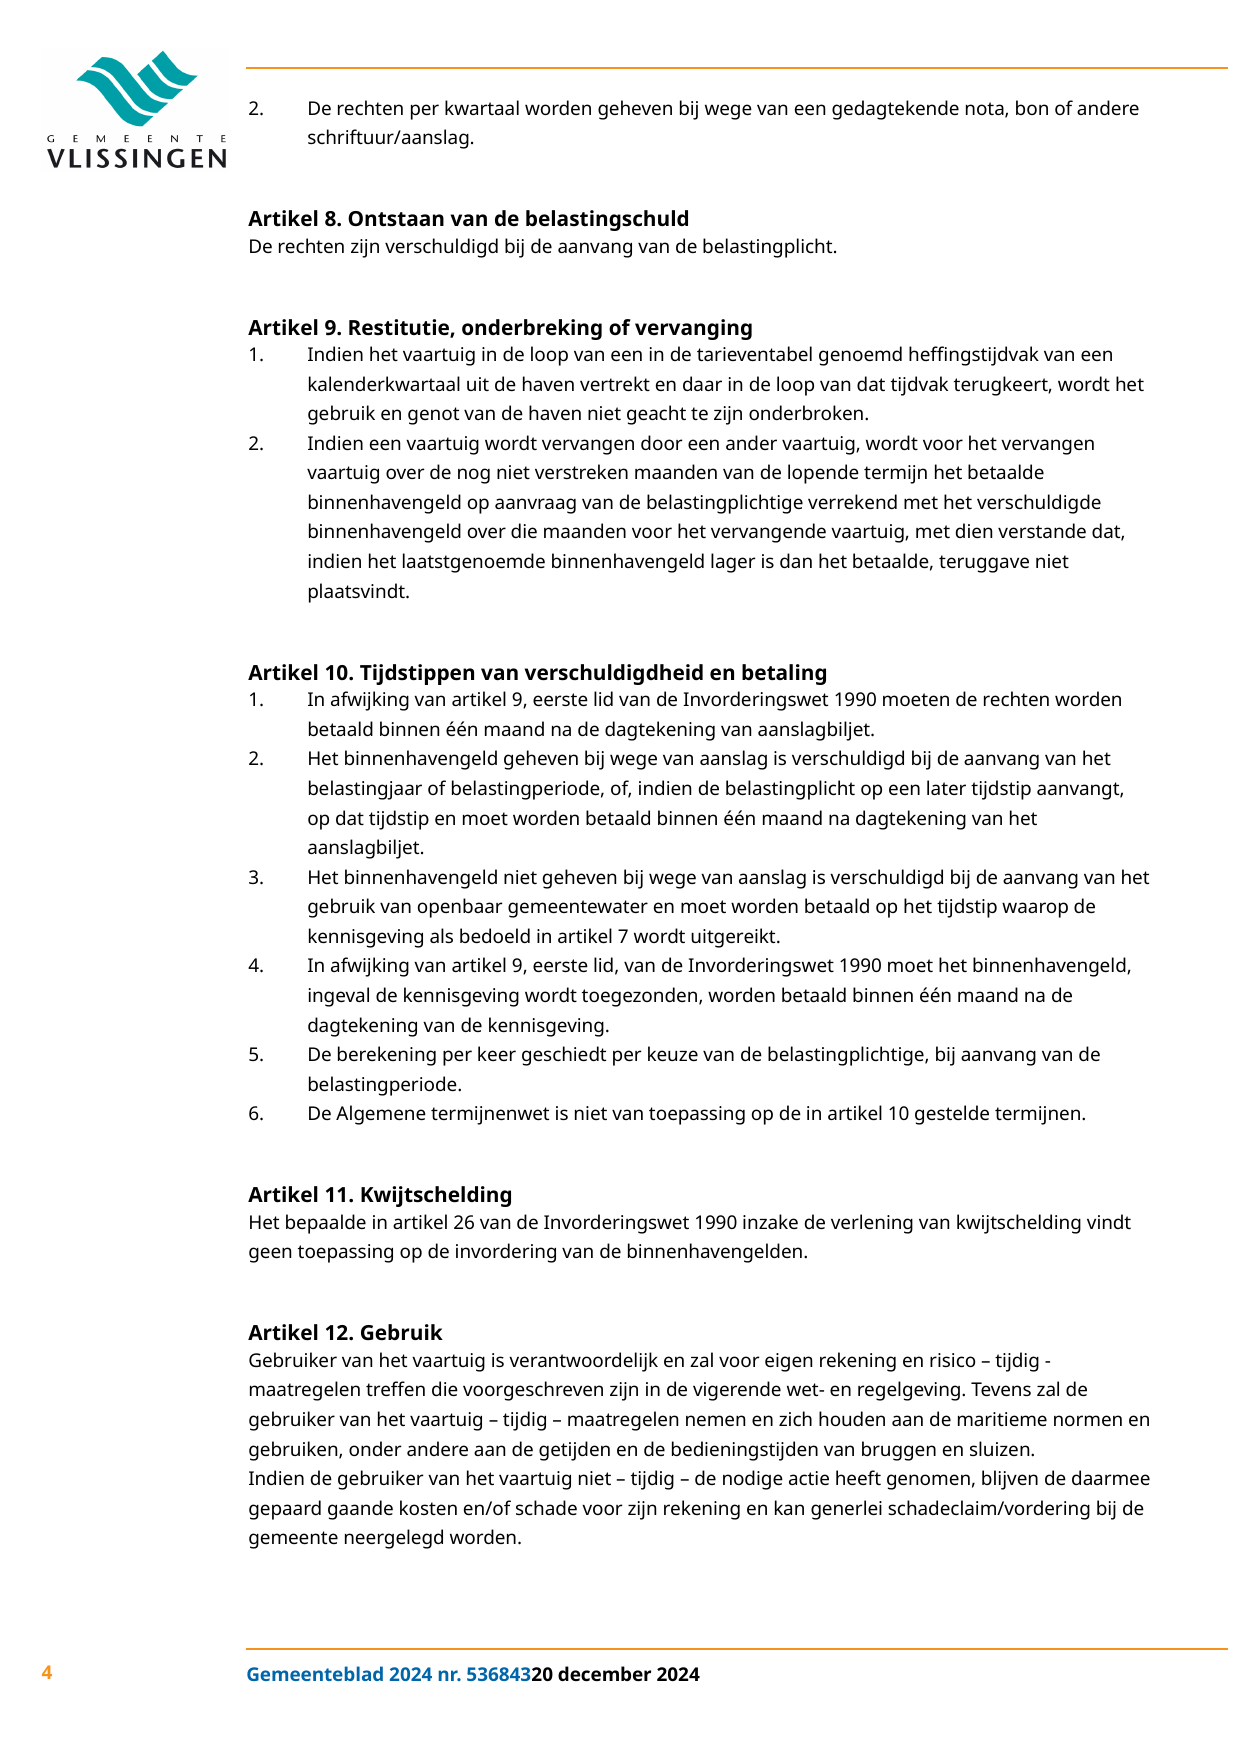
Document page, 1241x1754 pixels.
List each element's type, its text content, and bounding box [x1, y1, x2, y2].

list De berekening per keer geschiedt per keuze van de belastingplichtige, bij aanvang van de belastingperiode. [248, 1041, 1152, 1097]
picture [41, 47, 231, 172]
list Indien een vaartuig wordt vervangen door een ander vaartuig, wordt voor het vervangen vaartuig over de nog niet verstreken maanden van de lopende termijn het betaalde binnenhavengeld op aanvraag van de belastingplichtige verrekend met het verschuldigde binnenhavengeld over die maanden voor het vervangende vaartuig, met dien verstande dat, indien het laatstgenoemde binnenhavengeld lager is dan het betaalde, teruggave niet plaatsvindt. [248, 430, 1152, 604]
text Artikel 9. Restitutie, onderbreking of vervanging [248, 313, 1152, 341]
list In afwijking van artikel 9, eerste lid, van de Invorderingswet 1990 moet het binnenhavengeld, ingeval de kennisgeving wordt toegezonden, worden betaald binnen één maand na de dagtekening van de kennisgeving. [248, 953, 1152, 1037]
list In afwijking van artikel 9, eerste lid van de Invorderingswet 1990 moeten de rechten worden betaald binnen één maand na de dagtekening van aanslagbiljet. [248, 686, 1152, 742]
text Artikel 10. Tijdstippen van verschuldigdheid en betaling [248, 658, 1152, 686]
text Artikel 12. Gebruik [248, 1318, 1152, 1347]
text De rechten zijn verschuldigd bij de aanvang van de belastingplicht. [248, 233, 1152, 258]
text Het bepaalde in artikel 26 van de Invorderingswet 1990 inzake de verlening van kwijtschelding vindt geen toepassing op de invordering van de binnenhavengelden. [248, 1209, 1152, 1264]
list Indien het vaartuig in de loop van een in de tarieventabel genoemd heffingstijdvak van een kalenderkwartaal uit de haven vertrekt en daar in de loop van dat tijdvak terugkeert, wordt het gebruik en genot van de haven niet geacht te zijn onderbroken. [248, 341, 1152, 426]
text Artikel 11. Kwijtschelding [248, 1181, 1152, 1209]
text Gebruiker van het vaartuig is verantwoordelijk en zal voor eigen rekening en risico – tijdig - maatregelen treffen die voorgeschreven zijn in de vigerende wet- en regelgeving. Tevens zal de gebruiker van het vaartuig – tijdig – maatregelen nemen en zich houden aan de maritieme normen en gebruiken, onder andere aan de getijden en de bedieningstijden van bruggen en sluizen. [248, 1347, 1152, 1461]
text Artikel 8. Ontstaan van de belastingschuld [248, 204, 1152, 233]
list De Algemene termijnenwet is niet van toepassing op de in artikel 10 gestelde termijnen. [248, 1101, 1152, 1126]
list Het binnenhavengeld niet geheven bij wege van aanslag is verschuldigd bij de aanvang van het gebruik van openbaar gemeentewater en moet worden betaald op het tijdstip waarop de kennisgeving als bedoeld in artikel 7 wordt uitgereikt. [248, 864, 1152, 949]
list Het binnenhavengeld geheven bij wege van aanslag is verschuldigd bij de aanvang van het belastingjaar of belastingperiode, of, indien de belastingplicht op een later tijdstip aanvangt, op dat tijdstip en moet worden betaald binnen één maand na dagtekening van het aanslagbiljet. [248, 746, 1152, 860]
text Indien de gebruiker van het vaartuig niet – tijdig – de nodige actie heeft genomen, blijven de daarmee gepaard gaande kosten en/of schade voor zijn rekening en kan generlei schadeclaim/vordering bij de gemeente neergelegd worden. [248, 1465, 1152, 1550]
list De rechten per kwartaal worden geheven bij wege van een gedagtekende nota, bon of andere schriftuur/aanslag. [248, 95, 1152, 150]
